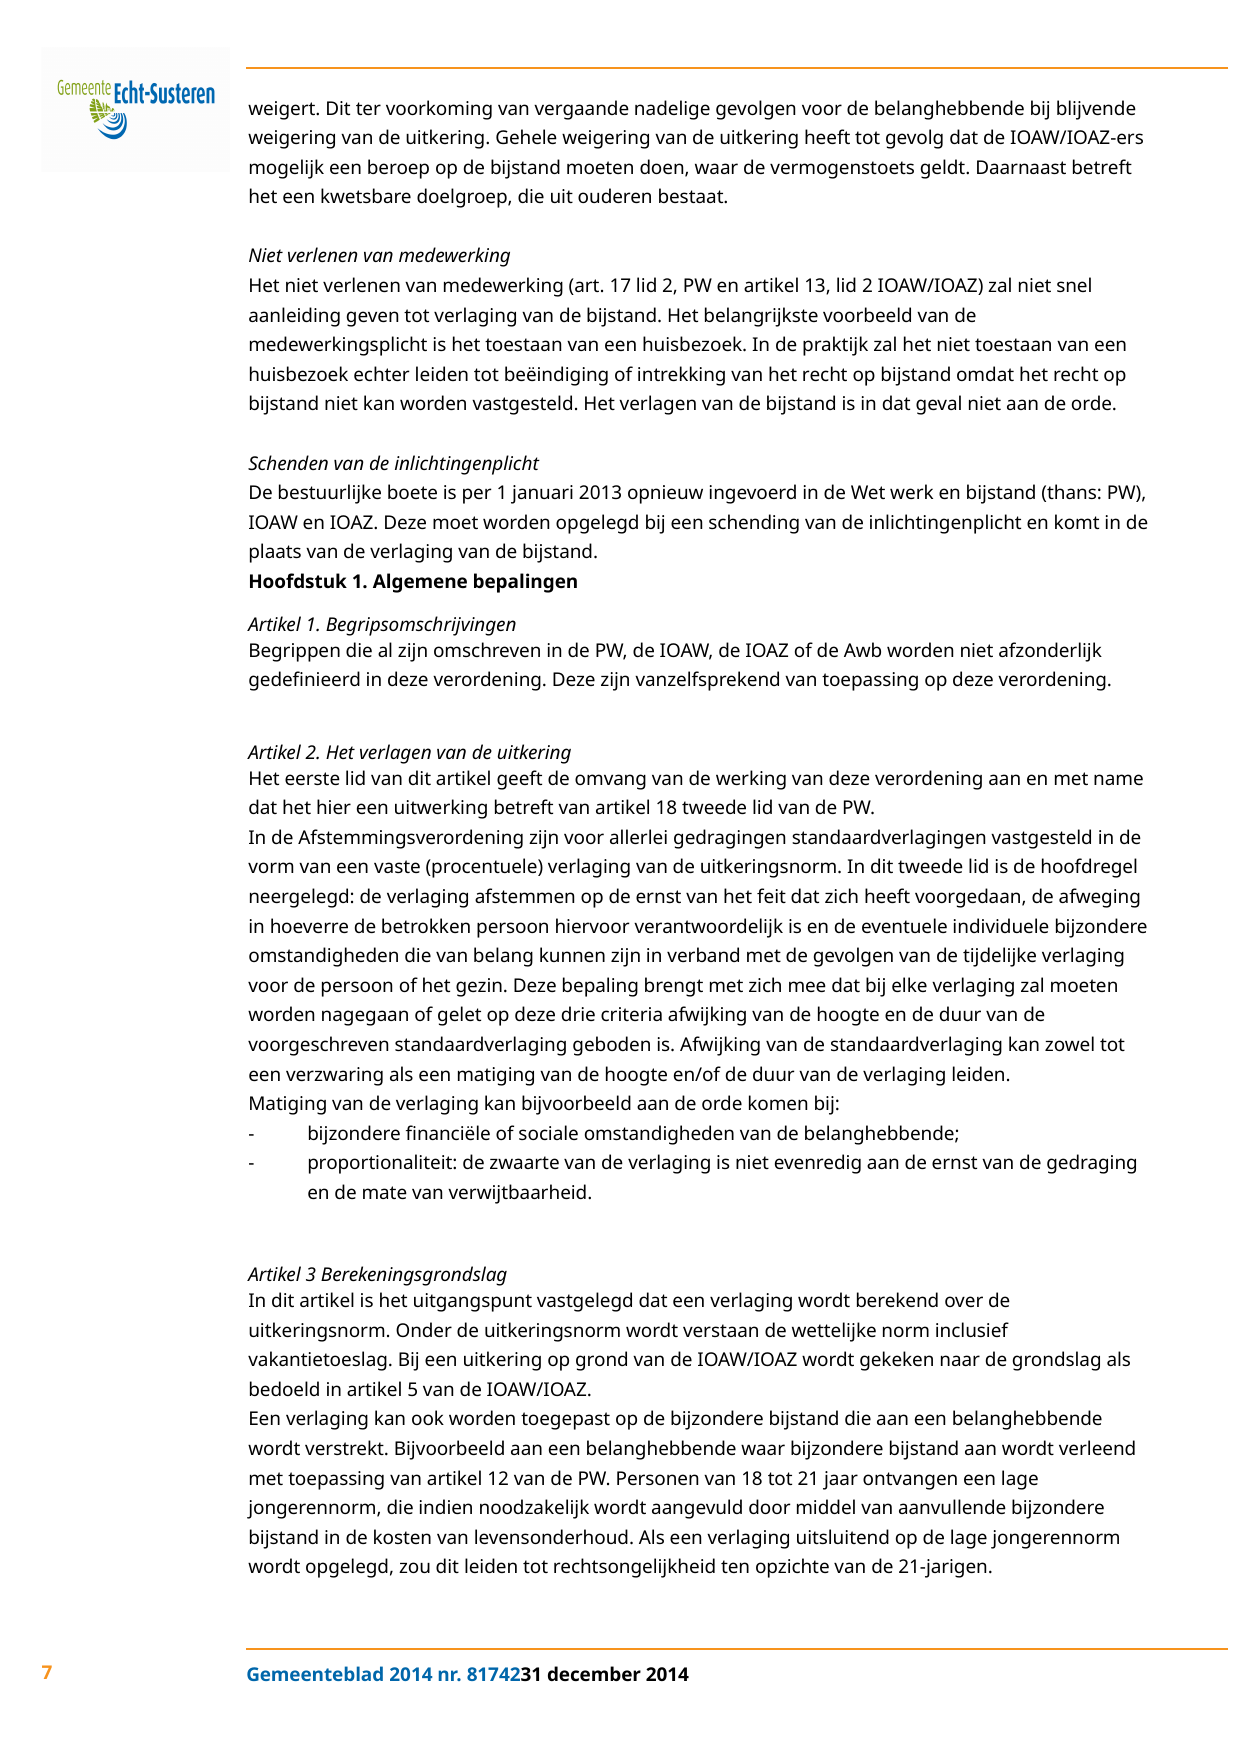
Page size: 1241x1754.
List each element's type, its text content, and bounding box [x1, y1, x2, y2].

picture [41, 47, 231, 172]
text In dit artikel is het uitgangspunt vastgelegd dat een verlaging wordt berekend over de uitkeringsnorm. Onder de uitkeringsnorm wordt verstaan de wettelijke norm inclusief vakantietoeslag. Bij een uitkering op grond van de IOAW/IOAZ wordt gekeken naar de grondslag als bedoeld in artikel 5 van de IOAW/IOAZ. [248, 1287, 1152, 1402]
text Het eerste lid van dit artikel geeft de omvang van de werking van deze verordening aan en met name dat het hier een uitwerking betreft van artikel 18 tweede lid van de PW. [248, 765, 1152, 820]
text In de Afstemmingsverordening zijn voor allerlei gedragingen standaardverlagingen vastgesteld in de vorm van een vaste (procentuele) verlaging van de uitkeringsnorm. In dit tweede lid is de hoofdregel neergelegd: de verlaging afstemmen op de ernst van het feit dat zich heeft voorgedaan, de afweging in hoeverre de betrokken persoon hiervoor verantwoordelijk is en de eventuele individuele bijzondere omstandigheden die van belang kunnen zijn in verband met de gevolgen van de tijdelijke verlaging voor de persoon of het gezin. Deze bepaling brengt met zich mee dat bij elke verlaging zal moeten worden nagegaan of gelet op deze drie criteria afwijking van de hoogte en de duur van de voorgeschreven standaardverlaging geboden is. Afwijking van de standaardverlaging kan zowel tot een verzwaring als een matiging van de hoogte en/of de duur van de verlaging leiden. [248, 824, 1152, 1087]
text Niet verlenen van medewerking [248, 243, 1152, 268]
list proportionaliteit: de zwaarte van de verlaging is niet evenredig aan de ernst van de gedraging en de mate van verwijtbaarheid. [248, 1149, 1152, 1205]
text De bestuurlijke boete is per 1 januari 2013 opnieuw ingevoerd in de Wet werk en bijstand (thans: PW), IOAW en IOAZ. Deze moet worden opgelegd bij een schending van de inlichtingenplicht en komt in de plaats van de verlaging van de bijstand. [248, 479, 1152, 564]
text Schenden van de inlichtingenplicht [248, 450, 1152, 476]
text Begrippen die al zijn omschreven in de PW, de IOAW, de IOAZ of de Awb worden niet afzonderlijk gedefinieerd in deze verordening. Deze zijn vanzelfsprekend van toepassing op deze verordening. [248, 637, 1152, 692]
text Artikel 3 Berekeningsgrondslag [248, 1262, 1152, 1287]
text Hoofdstuk 1. Algemene bepalingen [248, 568, 1152, 594]
list bijzondere financiële of sociale omstandigheden van de belanghebbende; [248, 1120, 1152, 1146]
text Matiging van de verlaging kan bijvoorbeeld aan de orde komen bij: [248, 1090, 1152, 1116]
text Artikel 2. Het verlagen van de uitkering [248, 739, 1152, 765]
text Het niet verlenen van medewerking (art. 17 lid 2, PW en artikel 13, lid 2 IOAW/IOAZ) zal niet snel aanleiding geven tot verlaging van de bijstand. Het belangrijkste voorbeeld van de medewerkingsplicht is het toestaan van een huisbezoek. In de praktijk zal het niet toestaan van een huisbezoek echter leiden tot beëindiging of intrekking van het recht op bijstand omdat het recht op bijstand niet kan worden vastgesteld. Het verlagen van de bijstand is in dat geval niet aan de orde. [248, 272, 1152, 416]
text weigert. Dit ter voorkoming van vergaande nadelige gevolgen voor de belanghebbende bij blijvende weigering van de uitkering. Gehele weigering van de uitkering heeft tot gevolg dat de IOAW/IOAZ-ers mogelijk een beroep op de bijstand moeten doen, waar de vermogenstoets geldt. Daarnaast betreft het een kwetsbare doelgroep, die uit ouderen bestaat. [248, 95, 1152, 209]
text Een verlaging kan ook worden toegepast op de bijzondere bijstand die aan een belanghebbende wordt verstrekt. Bijvoorbeeld aan een belanghebbende waar bijzondere bijstand aan wordt verleend met toepassing van artikel 12 van de PW. Personen van 18 tot 21 jaar ontvangen een lage jongerennorm, die indien noodzakelijk wordt aangevuld door middel van aanvullende bijzondere bijstand in de kosten van levensonderhoud. Als een verlaging uitsluitend op de lage jongerennorm wordt opgelegd, zou dit leiden tot rechtsongelijkheid ten opzichte van de 21-jarigen. [248, 1406, 1152, 1579]
text Artikel 1. Begripsomschrijvingen [248, 611, 1152, 637]
